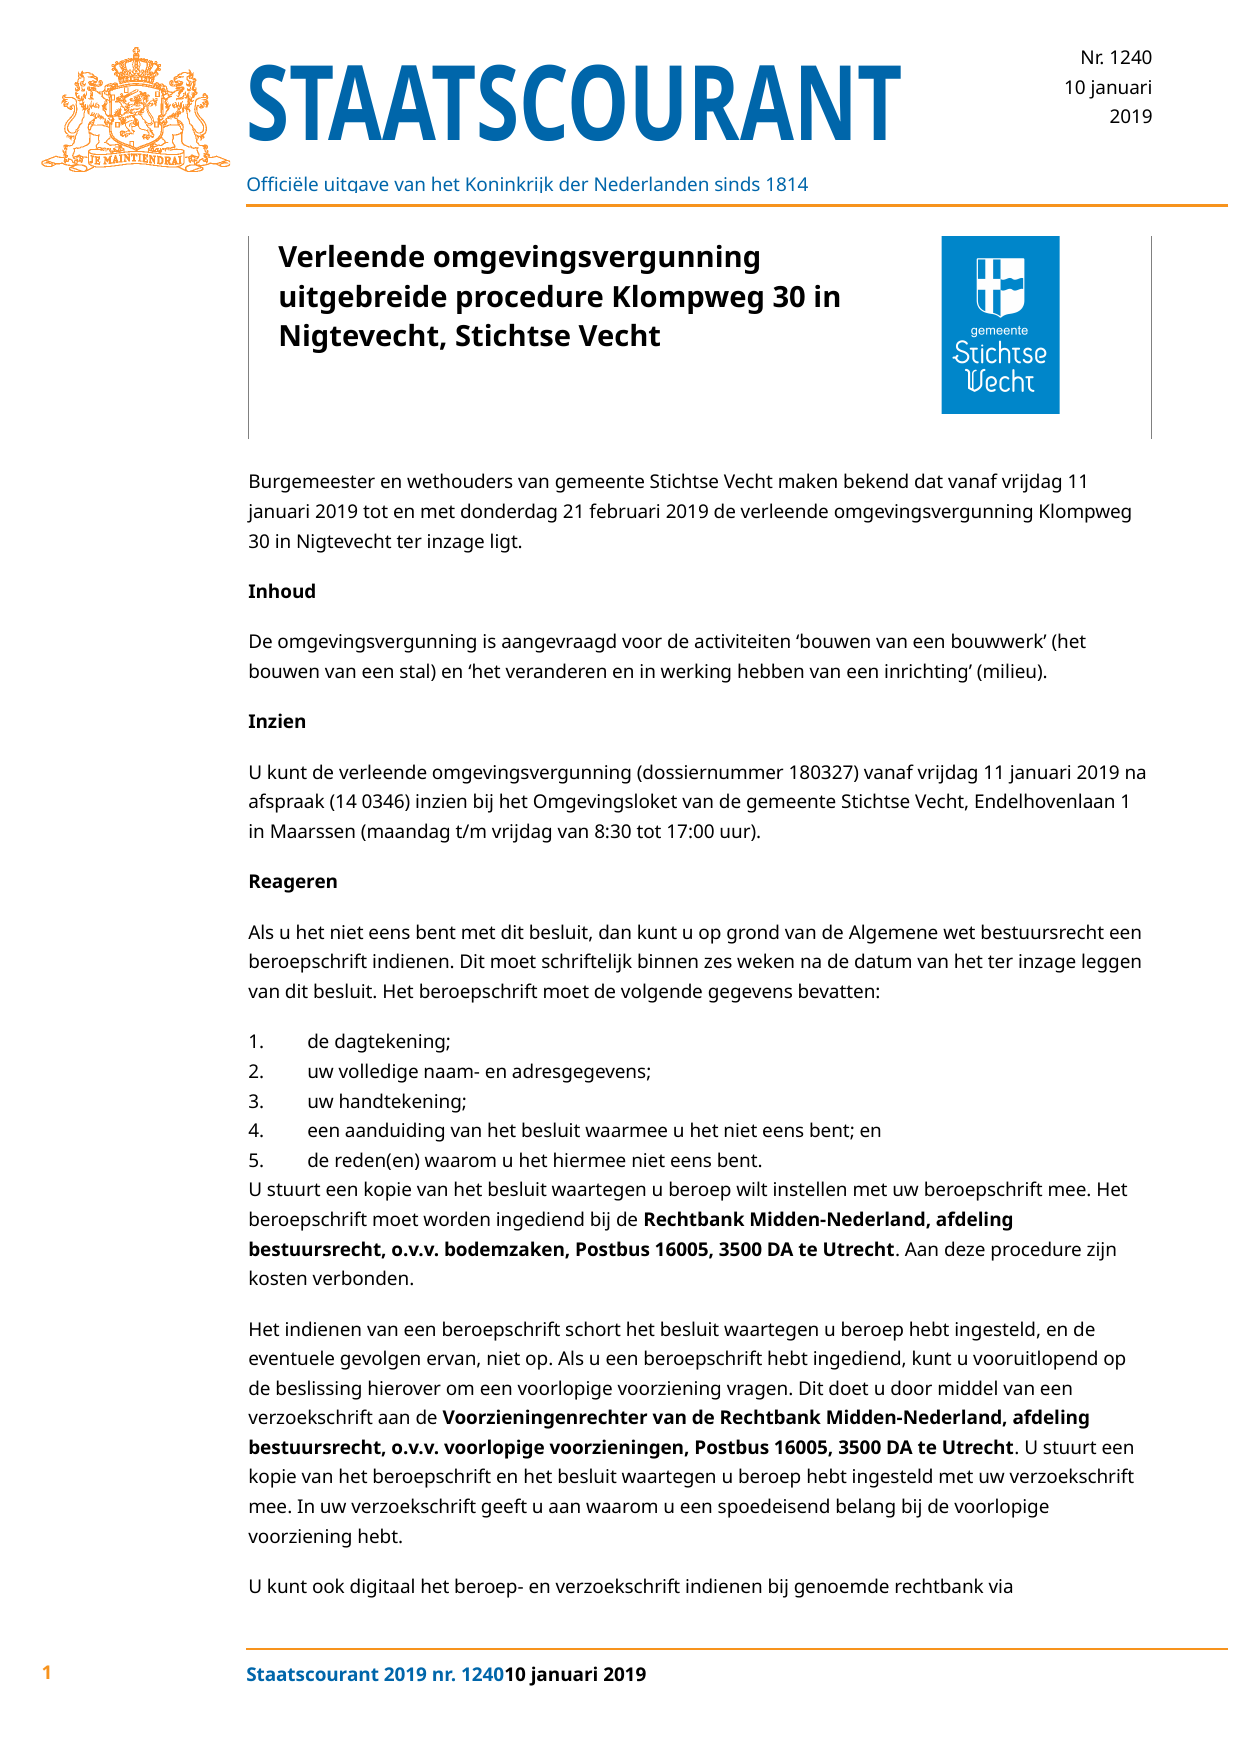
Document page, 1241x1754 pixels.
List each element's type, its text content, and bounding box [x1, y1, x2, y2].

picture [1013, 370, 1020, 391]
table_header [1060, 236, 1151, 413]
table_header [850, 236, 941, 413]
list de dagtekening; [248, 1029, 1152, 1054]
text De omgevingsvergunning is aangevraagd voor de activiteiten ‘bouwen van een bouwwerk’ (het bouwen van een stal) en ‘het veranderen en in werking hebben van een inrichting’ (milieu). [248, 629, 1152, 684]
list de reden(en) waarom u het hiermee niet eens bent. [248, 1147, 1152, 1173]
text Reageren [248, 869, 1152, 894]
text Het indienen van een beroepschrift schort het besluit waartegen u beroep hebt ingesteld, en de eventuele gevolgen ervan, niet op. Als u een beroepschrift hebt ingediend, kunt u vooruitlopend op de beslissing hierover om een voorlopige voorziening vragen. Dit doet u door middel van een verzoekschrift aan de Voorzieningenrechter van de Rechtbank Midden-Nederland, afdeling bestuursrecht, o.v.v. voorlopige voorzieningen, Postbus 16005, 3500 DA te Utrecht. U stuurt een kopie van het beroepschrift en het besluit waartegen u beroep hebt ingesteld met uw verzoekschrift mee. In uw verzoekschrift geeft u aan waarom u een spoedeisend belang bij de voorlopige voorziening hebt. [248, 1316, 1152, 1548]
list een aanduiding van het besluit waarmee u het niet eens bent; en [248, 1117, 1152, 1143]
text U kunt ook digitaal het beroep- en verzoekschrift indienen bij genoemde rechtbank via [248, 1573, 1152, 1599]
picture [1027, 377, 1032, 389]
text U stuurt een kopie van het besluit waartegen u beroep wilt instellen met uw beroepschrift mee. Het beroepschrift moet worden ingediend bij de Rechtbank Midden-Nederland, afdeling bestuursrecht, o.v.v. bodemzaken, Postbus 16005, 3500 DA te Utrecht. Aan deze procedure zijn kosten verbonden. [248, 1177, 1152, 1291]
list uw handtekening; [248, 1088, 1152, 1113]
text Inzien [248, 709, 1152, 734]
table_header [850, 414, 1151, 439]
picture [1001, 259, 1024, 279]
picture [971, 348, 977, 359]
picture [1000, 289, 1024, 317]
list uw volledige naam- en adresgegevens; [248, 1058, 1152, 1084]
table_header Verleende omgevingsvergunning uitgebreide procedure Klompweg 30 in Nigtevecht, Stichtse Vecht [249, 236, 850, 439]
picture [1013, 348, 1019, 359]
text Burgemeester en wethouders van gemeente Stichtse Vecht maken bekend dat vanaf vrijdag 11 januari 2019 tot en met donderdag 21 februari 2019 de verleende omgevingsvergunning Klompweg 30 in Nigtevecht ter inzage ligt. [248, 469, 1152, 553]
picture [977, 259, 1000, 313]
picture [41, 47, 231, 172]
text Als u het niet eens bent met dit besluit, dan kunt u op grond van de Algemene wet bestuursrecht een beroepschrift indienen. Dit moet schriftelijk binnen zes weken na de datum van het ter inzage leggen van dit besluit. Het beroepschrift moet de volgende gegevens bevatten: [248, 919, 1152, 1004]
text U kunt de verleende omgevingsvergunning (dossiernummer 180327) vanaf vrijdag 11 januari 2019 na afspraak (14 0346) inzien bij het Omgevingsloket van de gemeente Stichtse Vecht, Endelhovenlaan 1 in Maarssen (maandag t/m vrijdag van 8:30 tot 17:00 uur). [248, 759, 1152, 844]
text Inhoud [248, 578, 1152, 604]
